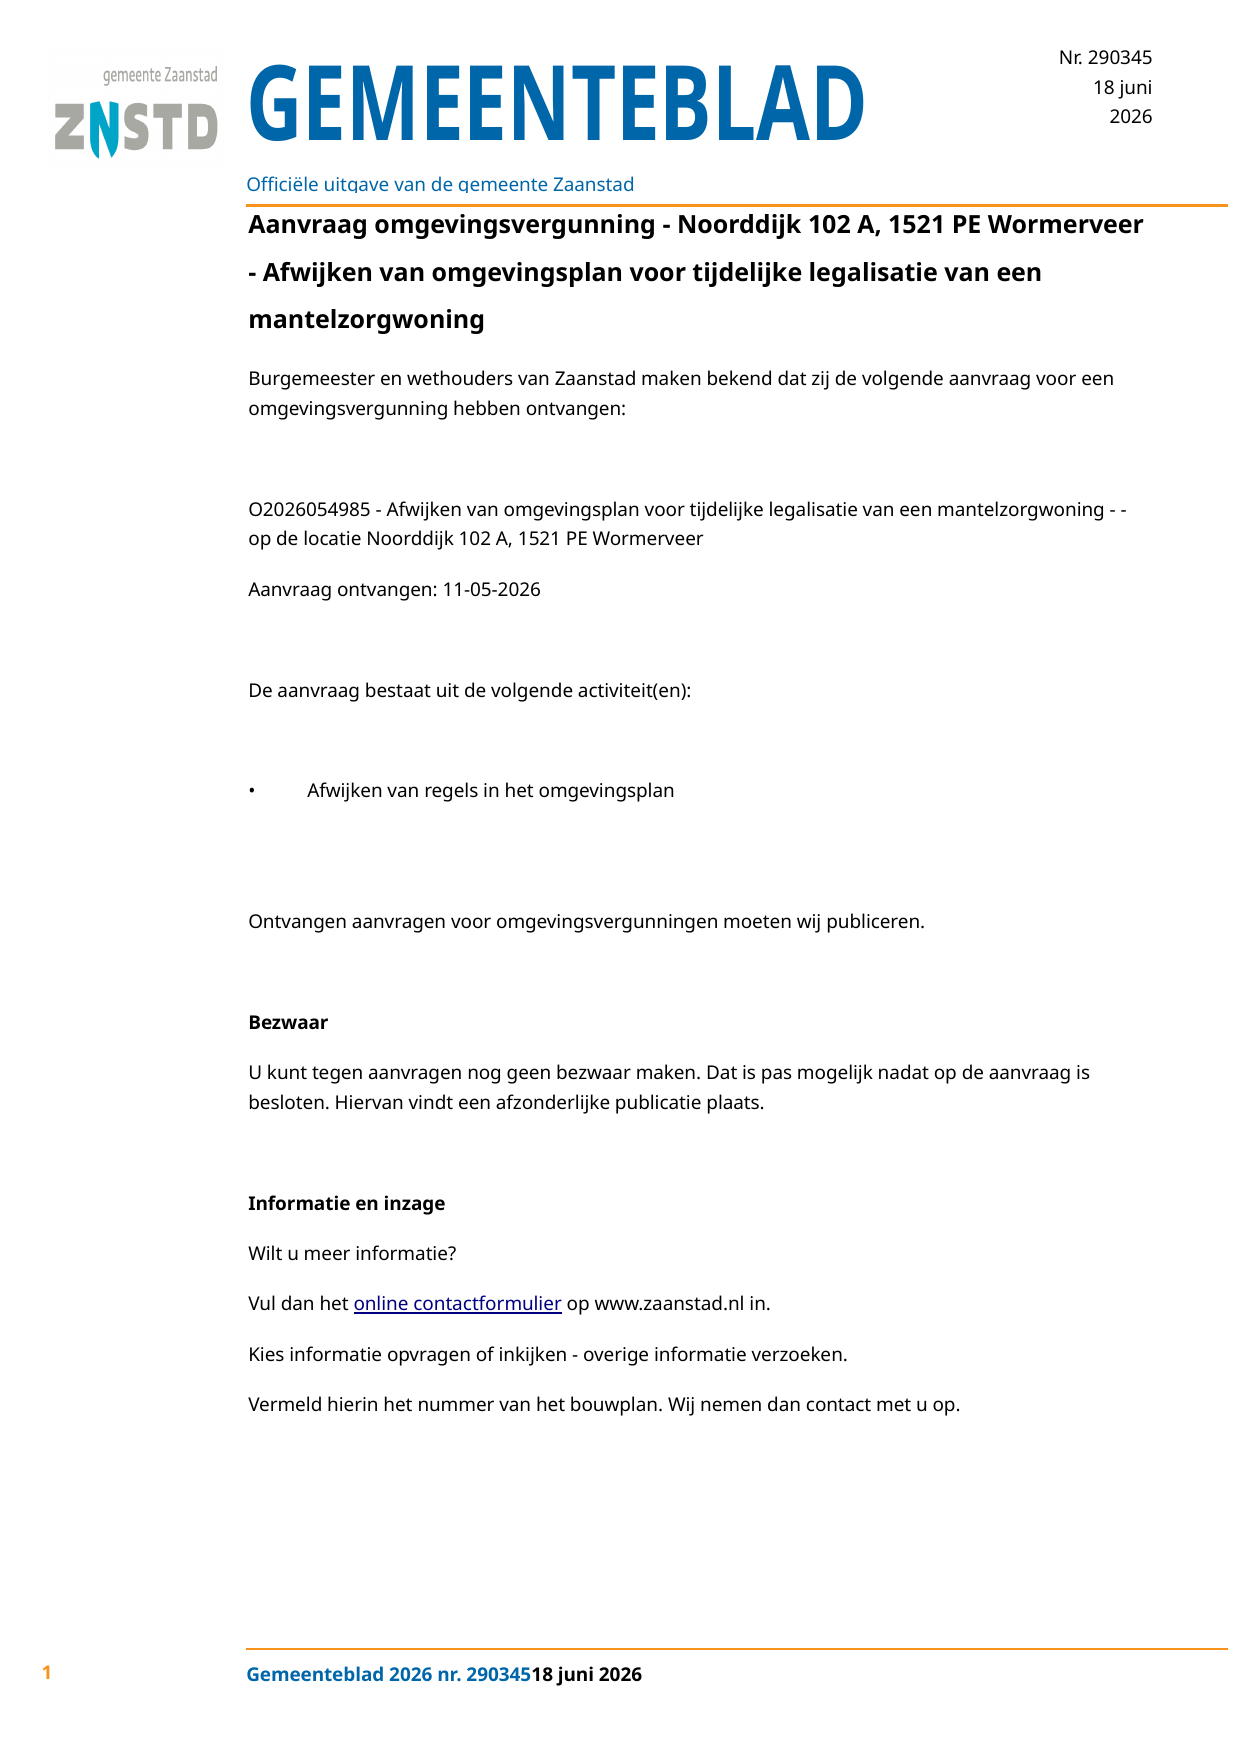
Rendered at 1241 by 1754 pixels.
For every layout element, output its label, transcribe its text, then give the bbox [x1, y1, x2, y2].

text Bezwaar [248, 1009, 1152, 1034]
text Vul dan het online contactformulier op www.zaanstad.nl in. [248, 1291, 1152, 1316]
text Informatie en inzage [248, 1190, 1152, 1215]
text Ontvangen aanvragen voor omgevingsvergunningen moeten wij publiceren. [248, 908, 1152, 934]
text Aanvraag ontvangen: 11-05-2026 [248, 576, 1152, 602]
text Vermeld hierin het nummer van het bouwplan. Wij nemen dan contact met u op. [248, 1391, 1152, 1417]
text De aanvraag bestaat uit de volgende activiteit(en): [248, 677, 1152, 702]
text Wilt u meer informatie? [248, 1240, 1152, 1266]
text Burgemeester en wethouders van Zaanstad maken bekend dat zij de volgende aanvraag voor een omgevingsvergunning hebben ontvangen: [248, 366, 1152, 421]
text O2026054985 - Afwijken van omgevingsplan voor tijdelijke legalisatie van een mantelzorgwoning - - op de locatie Noorddijk 102 A, 1521 PE Wormerveer [248, 496, 1152, 551]
picture [41, 47, 231, 172]
text U kunt tegen aanvragen nog geen bezwaar maken. Dat is pas mogelijk nadat op de aanvraag is besloten. Hiervan vindt een afzonderlijke publicatie plaats. [248, 1059, 1152, 1114]
list Afwijken van regels in het omgevingsplan [248, 778, 1152, 803]
text Kies informatie opvragen of inkijken - overige informatie verzoeken. [248, 1341, 1152, 1367]
text Aanvraag omgevingsvergunning - Noorddijk 102 A, 1521 PE Wormerveer - Afwijken van omgevingsplan voor tijdelijke legalisatie van een mantelzorgwoning [248, 207, 1152, 336]
